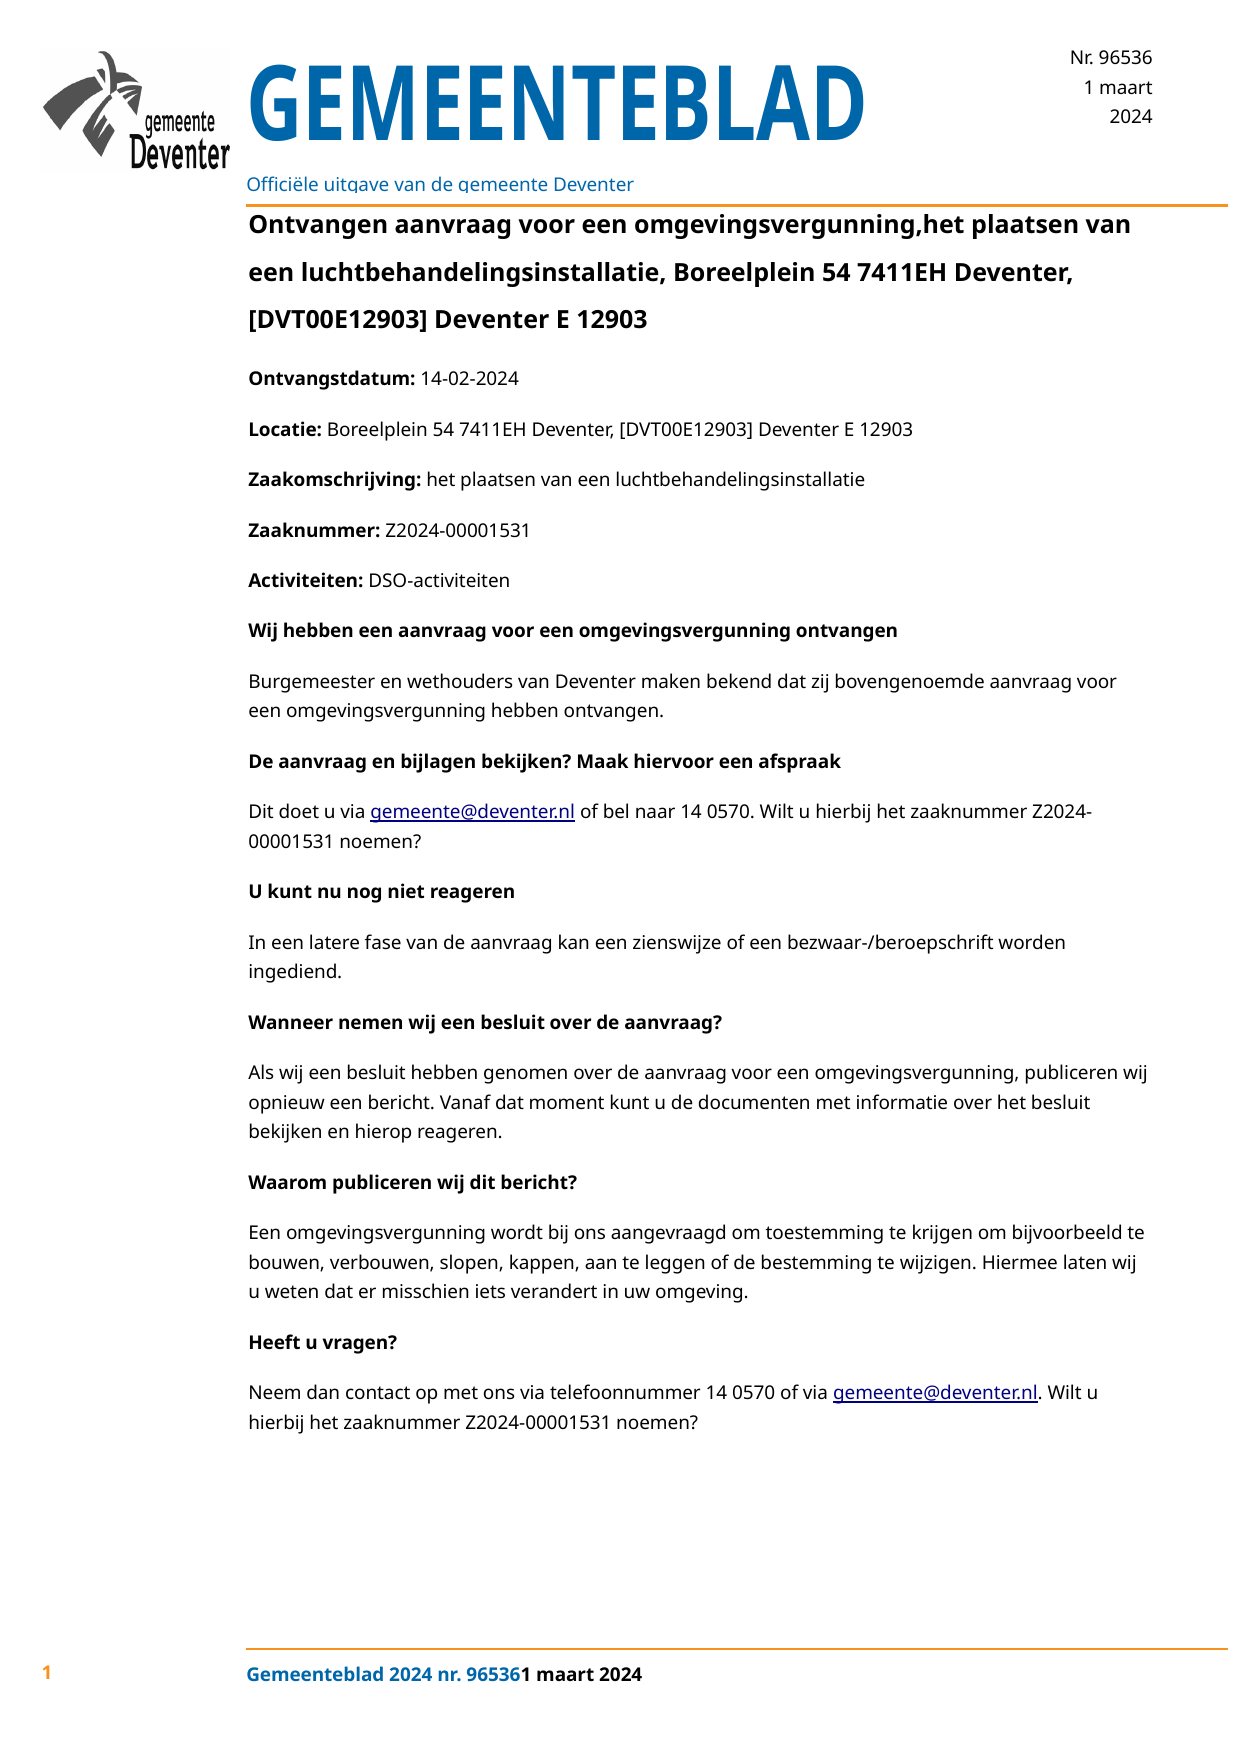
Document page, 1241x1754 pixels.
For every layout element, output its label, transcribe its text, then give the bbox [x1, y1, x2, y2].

text Activiteiten: DSO-activiteiten [248, 567, 1152, 593]
text Als wij een besluit hebben genomen over de aanvraag voor een omgevingsvergunning, publiceren wij opnieuw een bericht. Vanaf dat moment kunt u de documenten met informatie over het besluit bekijken en hierop reageren. [248, 1059, 1152, 1144]
text Locatie: Boreelplein 54 7411EH Deventer, [DVT00E12903] Deventer E 12903 [248, 416, 1152, 442]
text Wanneer nemen wij een besluit over de aanvraag? [248, 1009, 1152, 1034]
text U kunt nu nog niet reageren [248, 878, 1152, 904]
text Een omgevingsvergunning wordt bij ons aangevraagd om toestemming te krijgen om bijvoorbeeld te bouwen, verbouwen, slopen, kappen, aan te leggen of de bestemming te wijzigen. Hiermee laten wij u weten dat er misschien iets verandert in uw omgeving. [248, 1219, 1152, 1304]
text Zaakomschrijving: het plaatsen van een luchtbehandelingsinstallatie [248, 466, 1152, 492]
text De aanvraag en bijlagen bekijken? Maak hiervoor een afspraak [248, 748, 1152, 774]
picture [41, 47, 231, 172]
text Burgemeester en wethouders van Deventer maken bekend dat zij bovengenoemde aanvraag voor een omgevingsvergunning hebben ontvangen. [248, 668, 1152, 723]
text Wij hebben een aanvraag voor een omgevingsvergunning ontvangen [248, 618, 1152, 643]
text Neem dan contact op met ons via telefoonnummer 14 0570 of via gemeente@deventer.nl. Wilt u hierbij het zaaknummer Z2024-00001531 noemen? [248, 1379, 1152, 1434]
text Heeft u vragen? [248, 1329, 1152, 1354]
text Zaaknummer: Z2024-00001531 [248, 517, 1152, 542]
text Waarom publiceren wij dit bericht? [248, 1169, 1152, 1194]
text Dit doet u via gemeente@deventer.nl of bel naar 14 0570. Wilt u hierbij het zaaknummer Z2024-00001531 noemen? [248, 798, 1152, 854]
text Ontvangstdatum: 14-02-2024 [248, 366, 1152, 391]
text In een latere fase van de aanvraag kan een zienswijze of een bezwaar-/beroepschrift worden ingediend. [248, 929, 1152, 984]
text Ontvangen aanvraag voor een omgevingsvergunning,het plaatsen van een luchtbehandelingsinstallatie, Boreelplein 54 7411EH Deventer, [DVT00E12903] Deventer E 12903 [248, 207, 1152, 336]
